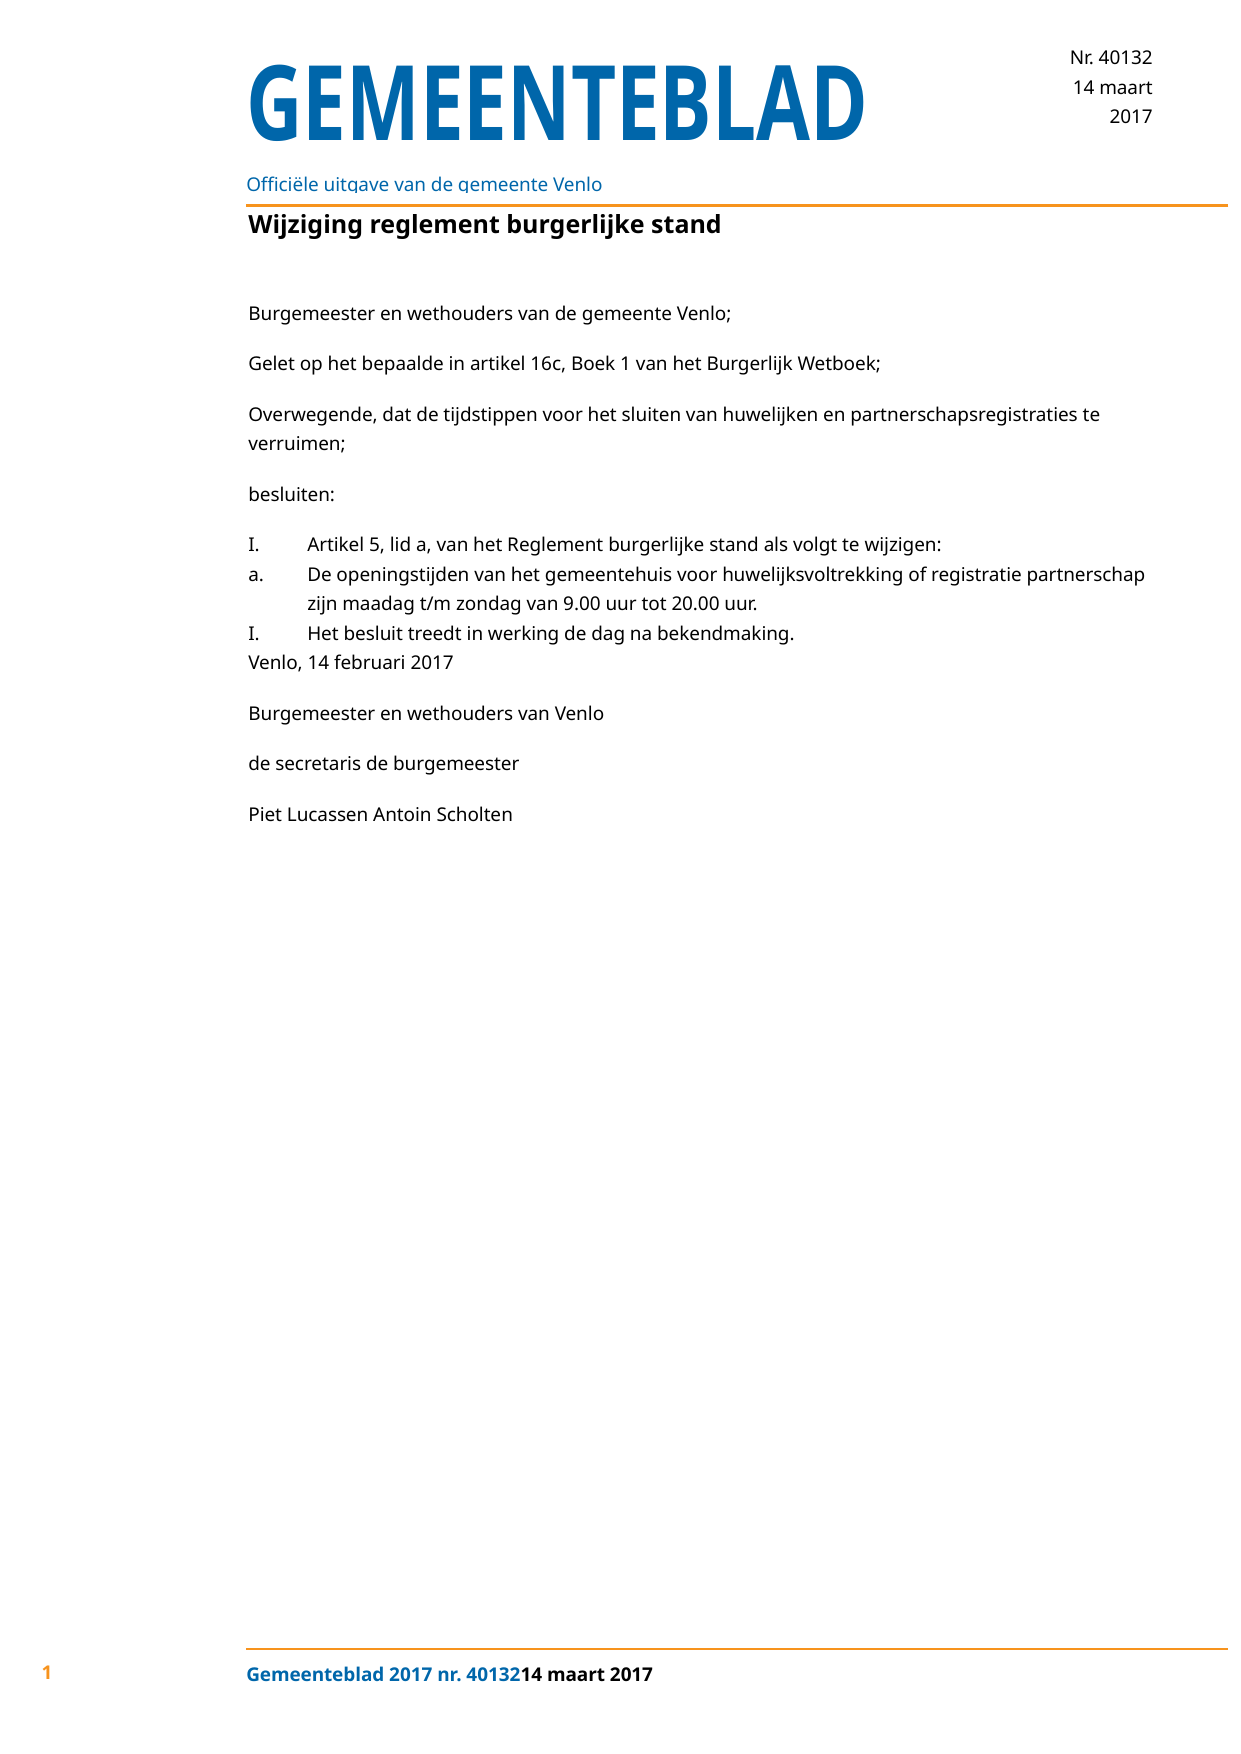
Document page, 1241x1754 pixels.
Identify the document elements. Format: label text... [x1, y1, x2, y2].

list De openingstijden van het gemeentehuis voor huwelijksvoltrekking of registratie partnerschap zijn maadag t/m zondag van 9.00 uur tot 20.00 uur. [248, 561, 1152, 616]
text Overwegende, dat de tijdstippen voor het sluiten van huwelijken en partnerschapsregistraties te verruimen; [248, 401, 1152, 456]
list Artikel 5, lid a, van het Reglement burgerlijke stand als volgt te wijzigen: [248, 531, 1152, 557]
list Het besluit treedt in werking de dag na bekendmaking. [248, 620, 1152, 646]
text de secretaris de burgemeester [248, 750, 1152, 776]
picture [41, 47, 231, 172]
text Gelet op het bepaalde in artikel 16c, Boek 1 van het Burgerlijk Wetboek; [248, 350, 1152, 376]
text Piet Lucassen Antoin Scholten [248, 801, 1152, 826]
text Burgemeester en wethouders van de gemeente Venlo; [248, 300, 1152, 326]
text Wijziging reglement burgerlijke stand [248, 207, 1152, 241]
text Burgemeester en wethouders van Venlo [248, 700, 1152, 726]
text Venlo, 14 februari 2017 [248, 649, 1152, 675]
text besluiten: [248, 481, 1152, 506]
